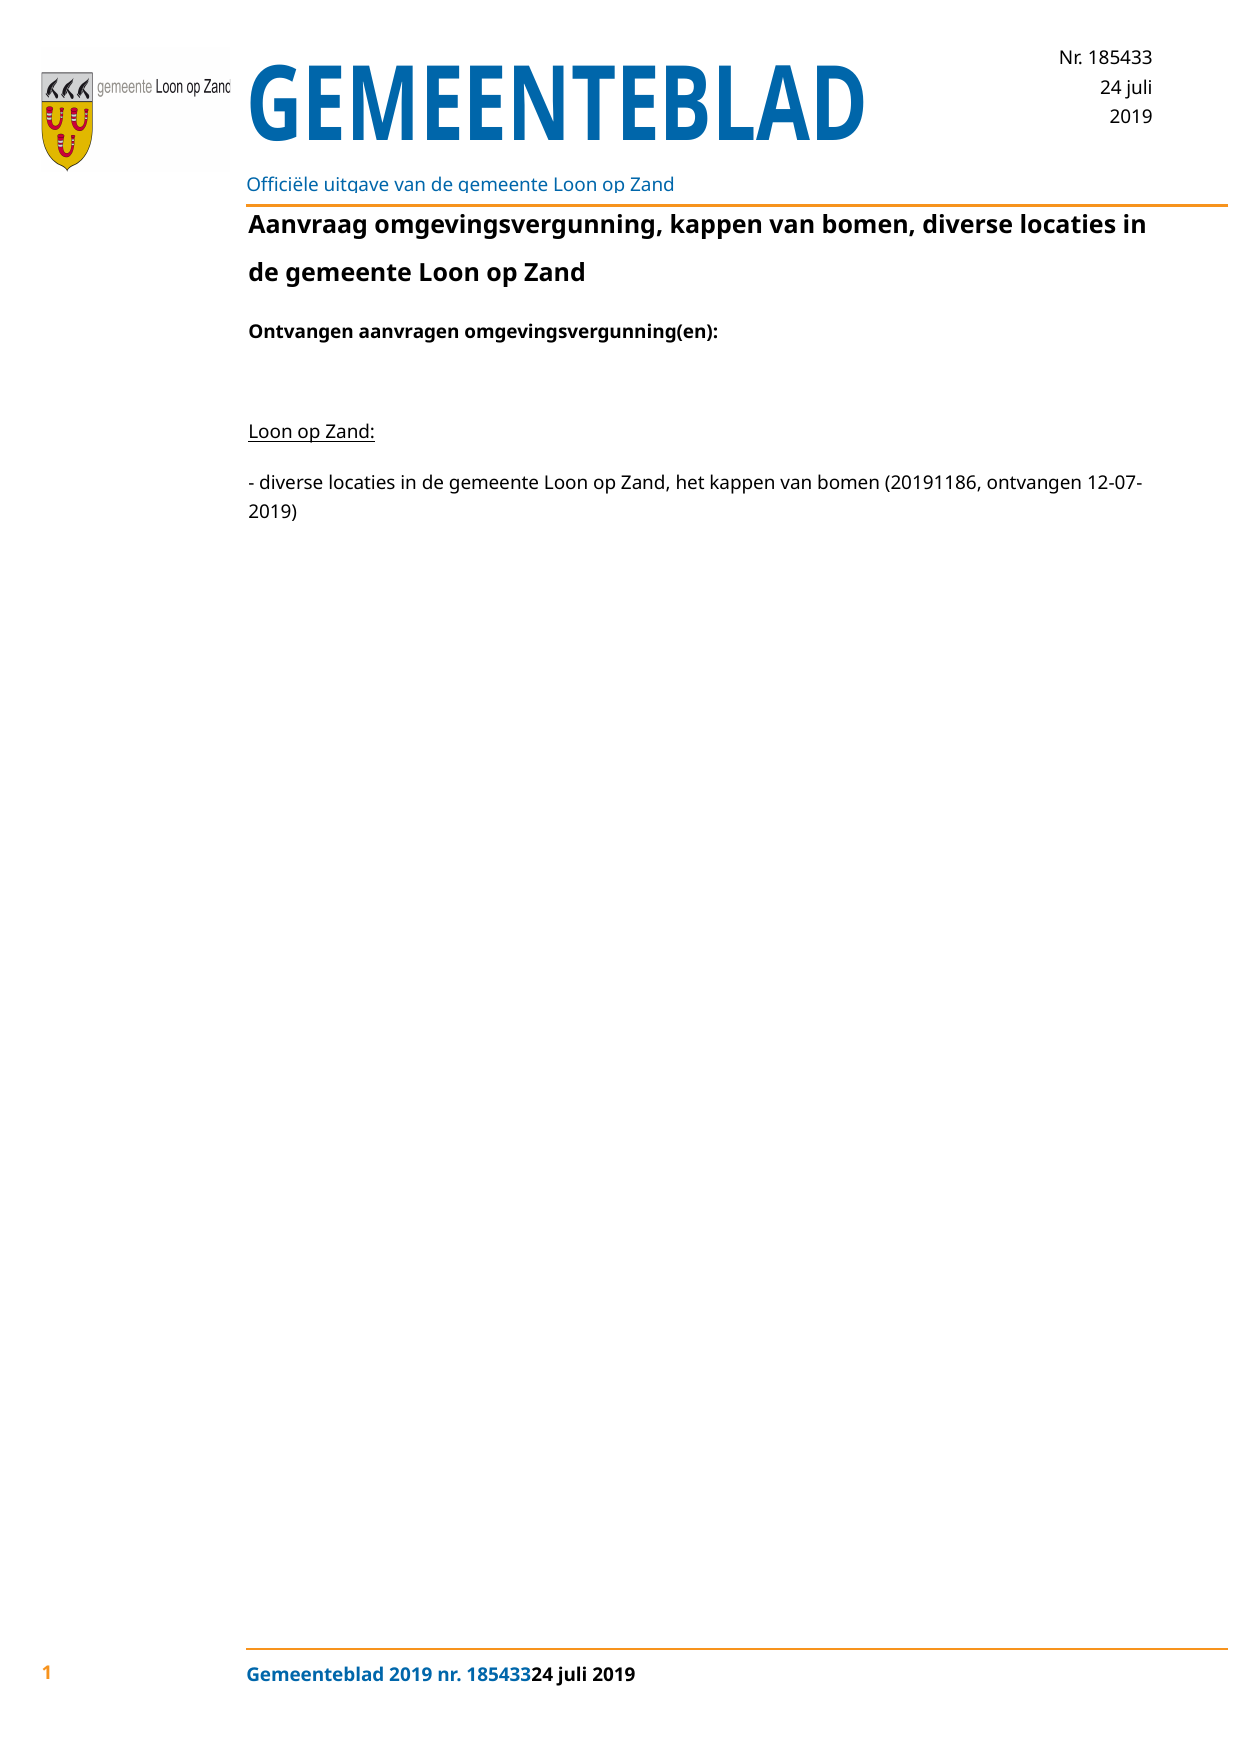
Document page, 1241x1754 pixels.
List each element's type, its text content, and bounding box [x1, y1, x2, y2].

text - diverse locaties in de gemeente Loon op Zand, het kappen van bomen (20191186, ontvangen 12-07-2019) [248, 469, 1152, 524]
text Loon op Zand: [248, 419, 1152, 444]
picture [41, 47, 231, 172]
text Ontvangen aanvragen omgevingsvergunning(en): [248, 318, 1152, 344]
text Aanvraag omgevingsvergunning, kappen van bomen, diverse locaties in de gemeente Loon op Zand [248, 207, 1152, 288]
